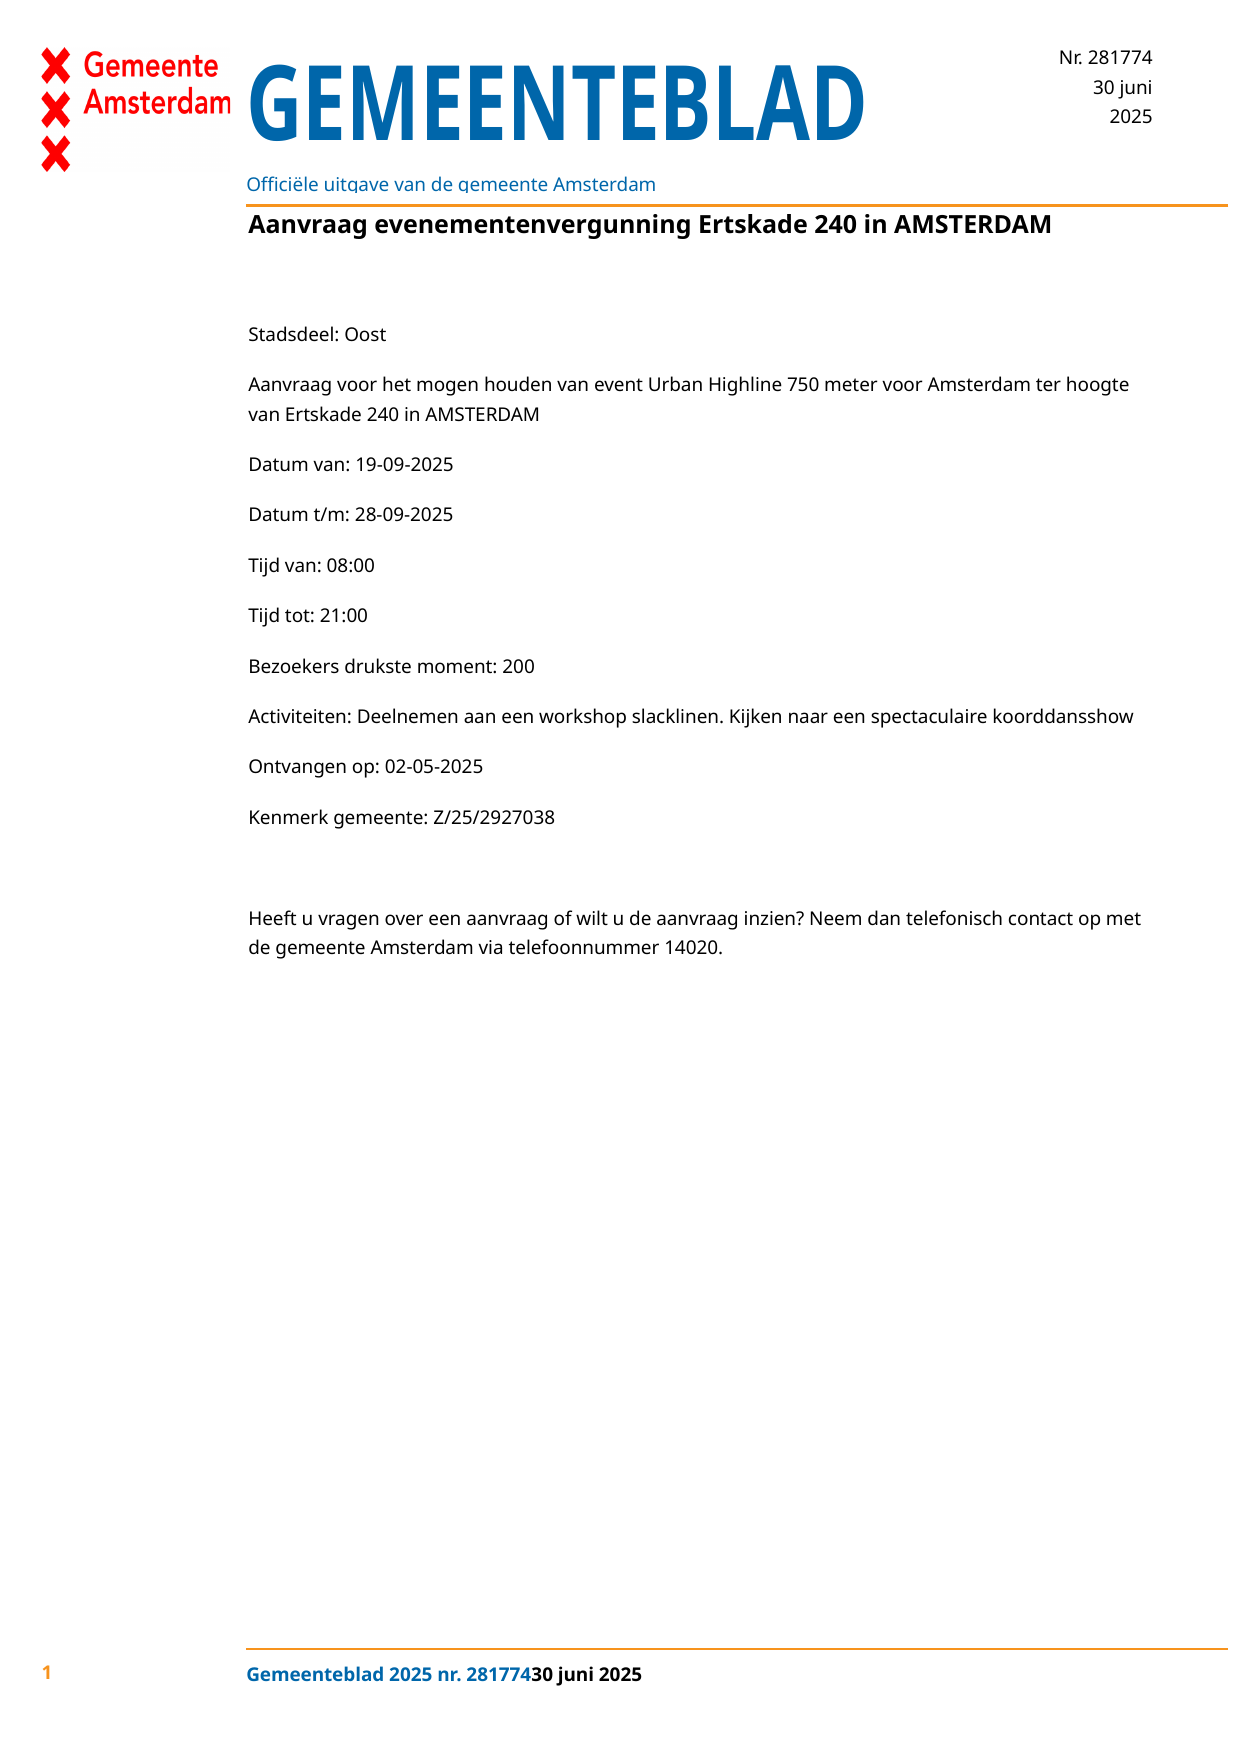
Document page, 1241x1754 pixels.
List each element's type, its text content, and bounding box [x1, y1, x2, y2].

text Kenmerk gemeente: Z/25/2927038 [248, 804, 1152, 830]
text Tijd tot: 21:00 [248, 602, 1152, 628]
text Ontvangen op: 02-05-2025 [248, 754, 1152, 779]
text Aanvraag voor het mogen houden van event Urban Highline 750 meter voor Amsterdam ter hoogte van Ertskade 240 in AMSTERDAM [248, 371, 1152, 426]
text Datum t/m: 28-09-2025 [248, 502, 1152, 527]
text Activiteiten: Deelnemen aan een workshop slacklinen. Kijken naar een spectaculaire koorddansshow [248, 703, 1152, 729]
picture [41, 47, 231, 172]
text Tijd van: 08:00 [248, 552, 1152, 578]
text Heeft u vragen over een aanvraag of wilt u de aanvraag inzien? Neem dan telefonisch contact op met de gemeente Amsterdam via telefoonnummer 14020. [248, 905, 1152, 960]
text Stadsdeel: Oost [248, 321, 1152, 346]
text Bezoekers drukste moment: 200 [248, 653, 1152, 678]
text Aanvraag evenementenvergunning Ertskade 240 in AMSTERDAM [248, 207, 1152, 241]
text Datum van: 19-09-2025 [248, 451, 1152, 477]
